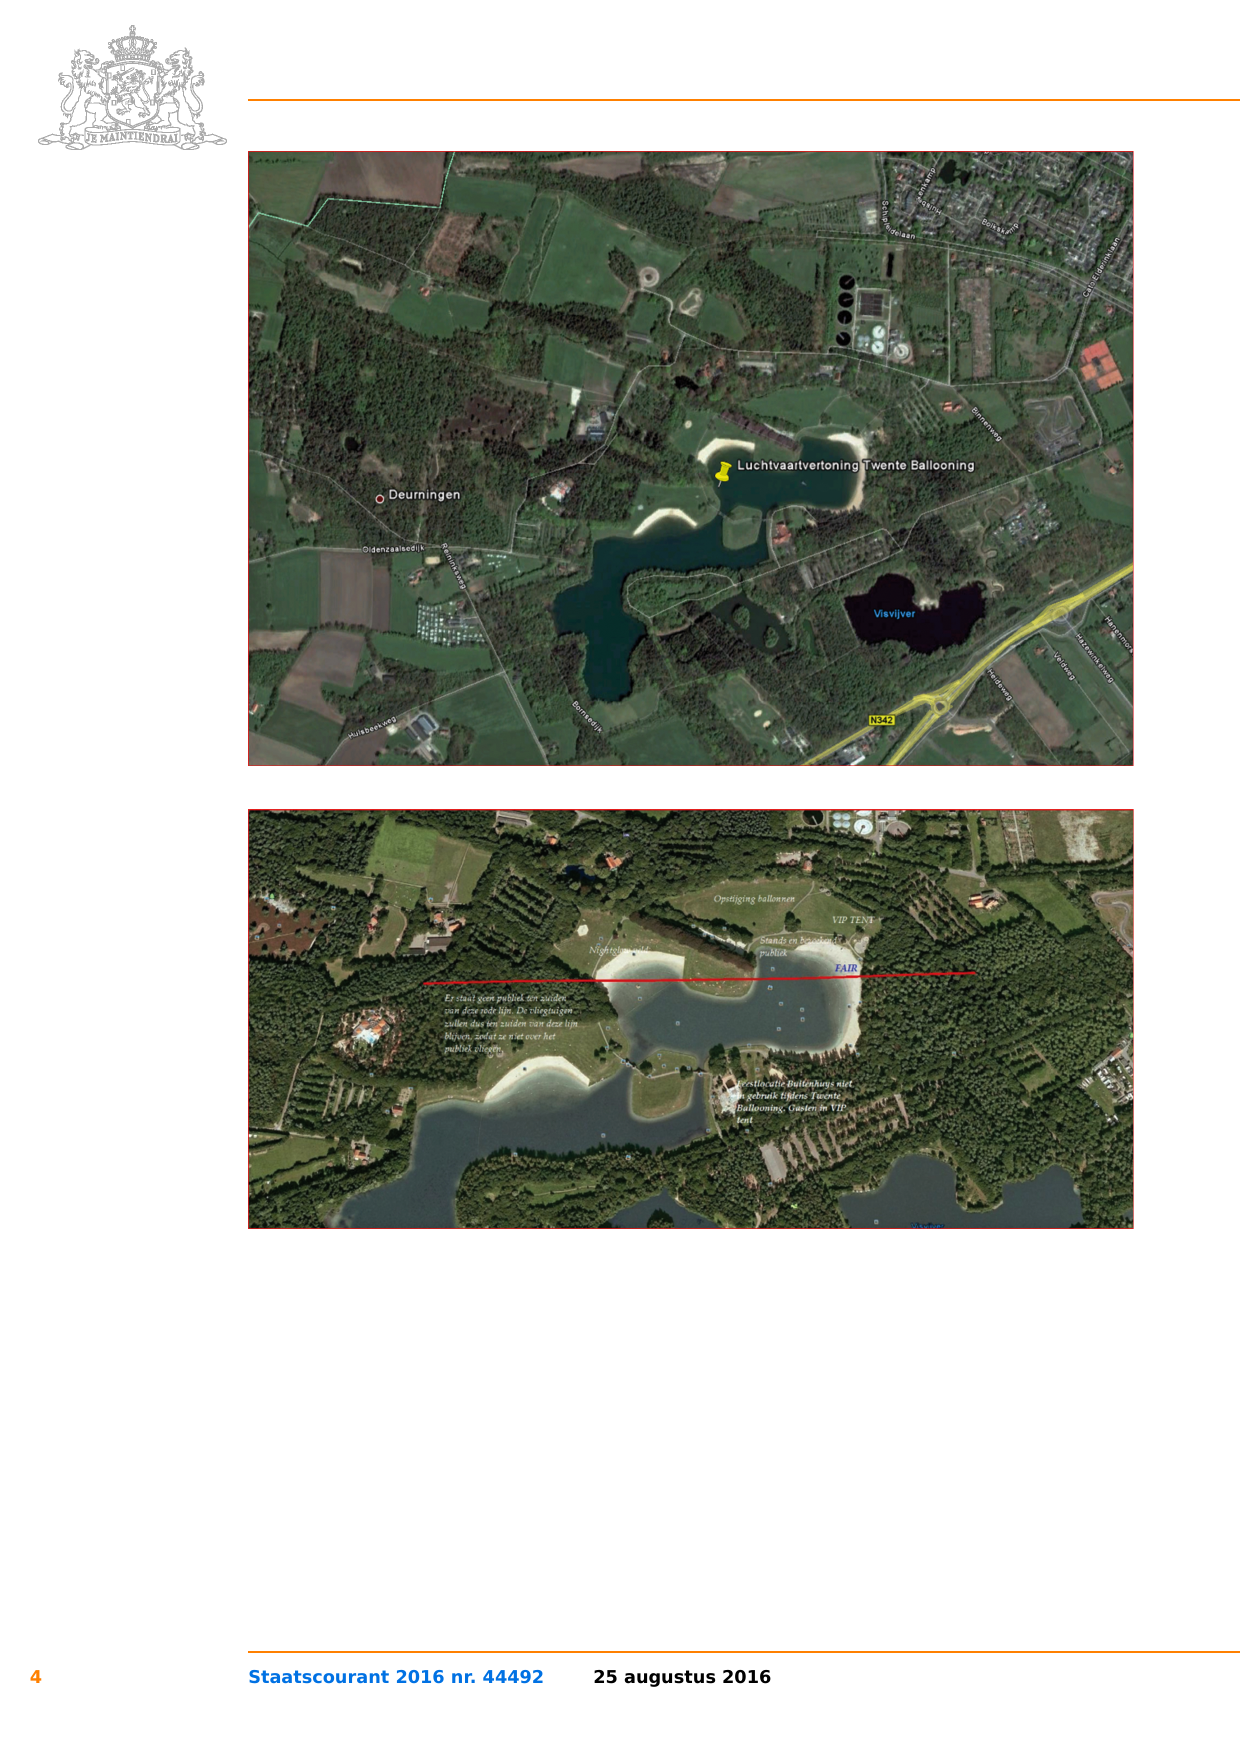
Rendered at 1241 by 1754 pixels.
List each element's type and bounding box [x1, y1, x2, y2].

picture [248, 151, 1134, 766]
picture [248, 809, 1134, 1229]
picture [38, 25, 227, 150]
